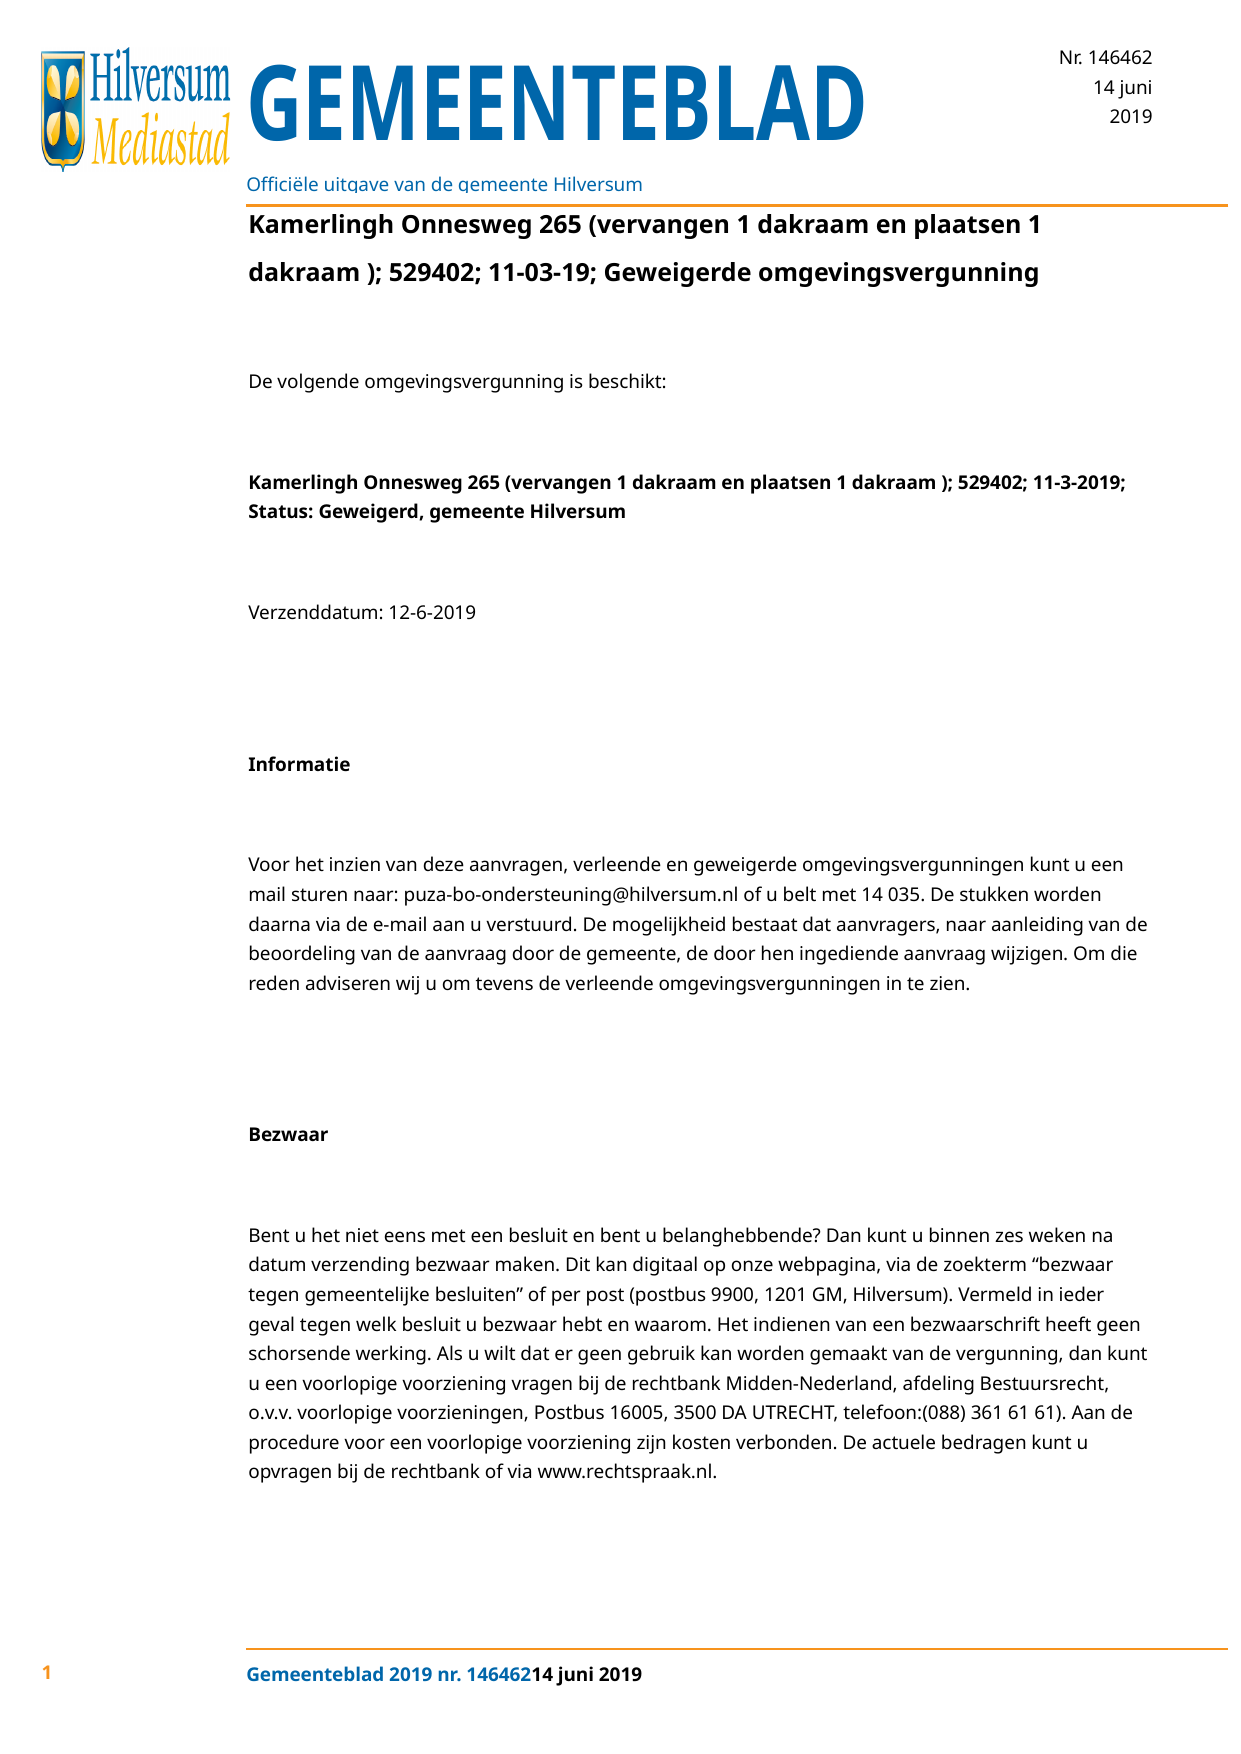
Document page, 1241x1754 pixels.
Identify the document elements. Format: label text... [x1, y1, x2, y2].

text Verzenddatum: 12-6-2019 [248, 599, 1152, 625]
text Informatie [248, 751, 1152, 777]
text Voor het inzien van deze aanvragen, verleende en geweigerde omgevingsvergunningen kunt u een mail sturen naar: puza-bo-ondersteuning@hilversum.nl of u belt met 14 035. De stukken worden daarna via de e-mail aan u verstuurd. De mogelijkheid bestaat dat aanvragers, naar aanleiding van de beoordeling van de aanvraag door de gemeente, de door hen ingediende aanvraag wijzigen. Om die reden adviseren wij u om tevens de verleende omgevingsvergunningen in te zien. [248, 852, 1152, 996]
text Kamerlingh Onnesweg 265 (vervangen 1 dakraam en plaatsen 1 dakraam ); 529402; 11-3-2019; Status: Geweigerd, gemeente Hilversum [248, 469, 1152, 524]
picture [41, 47, 231, 172]
text Kamerlingh Onnesweg 265 (vervangen 1 dakraam en plaatsen 1 dakraam ); 529402; 11-03-19; Geweigerde omgevingsvergunning [248, 207, 1152, 288]
text De volgende omgevingsvergunning is beschikt: [248, 368, 1152, 394]
text Bezwaar [248, 1121, 1152, 1147]
text Bent u het niet eens met een besluit en bent u belanghebbende? Dan kunt u binnen zes weken na datum verzending bezwaar maken. Dit kan digitaal op onze webpagina, via de zoekterm “bezwaar tegen gemeentelijke besluiten” of per post (postbus 9900, 1201 GM, Hilversum). Vermeld in ieder geval tegen welk besluit u bezwaar hebt en waarom. Het indienen van een bezwaarschrift heeft geen schorsende werking. Als u wilt dat er geen gebruik kan worden gemaakt van de vergunning, dan kunt u een voorlopige voorziening vragen bij de rechtbank Midden-Nederland, afdeling Bestuursrecht, o.v.v. voorlopige voorzieningen, Postbus 16005, 3500 DA UTRECHT, telefoon:(088) 361 61 61). Aan de procedure voor een voorlopige voorziening zijn kosten verbonden. De actuele bedragen kunt u opvragen bij de rechtbank of via www.rechtspraak.nl. [248, 1222, 1152, 1484]
